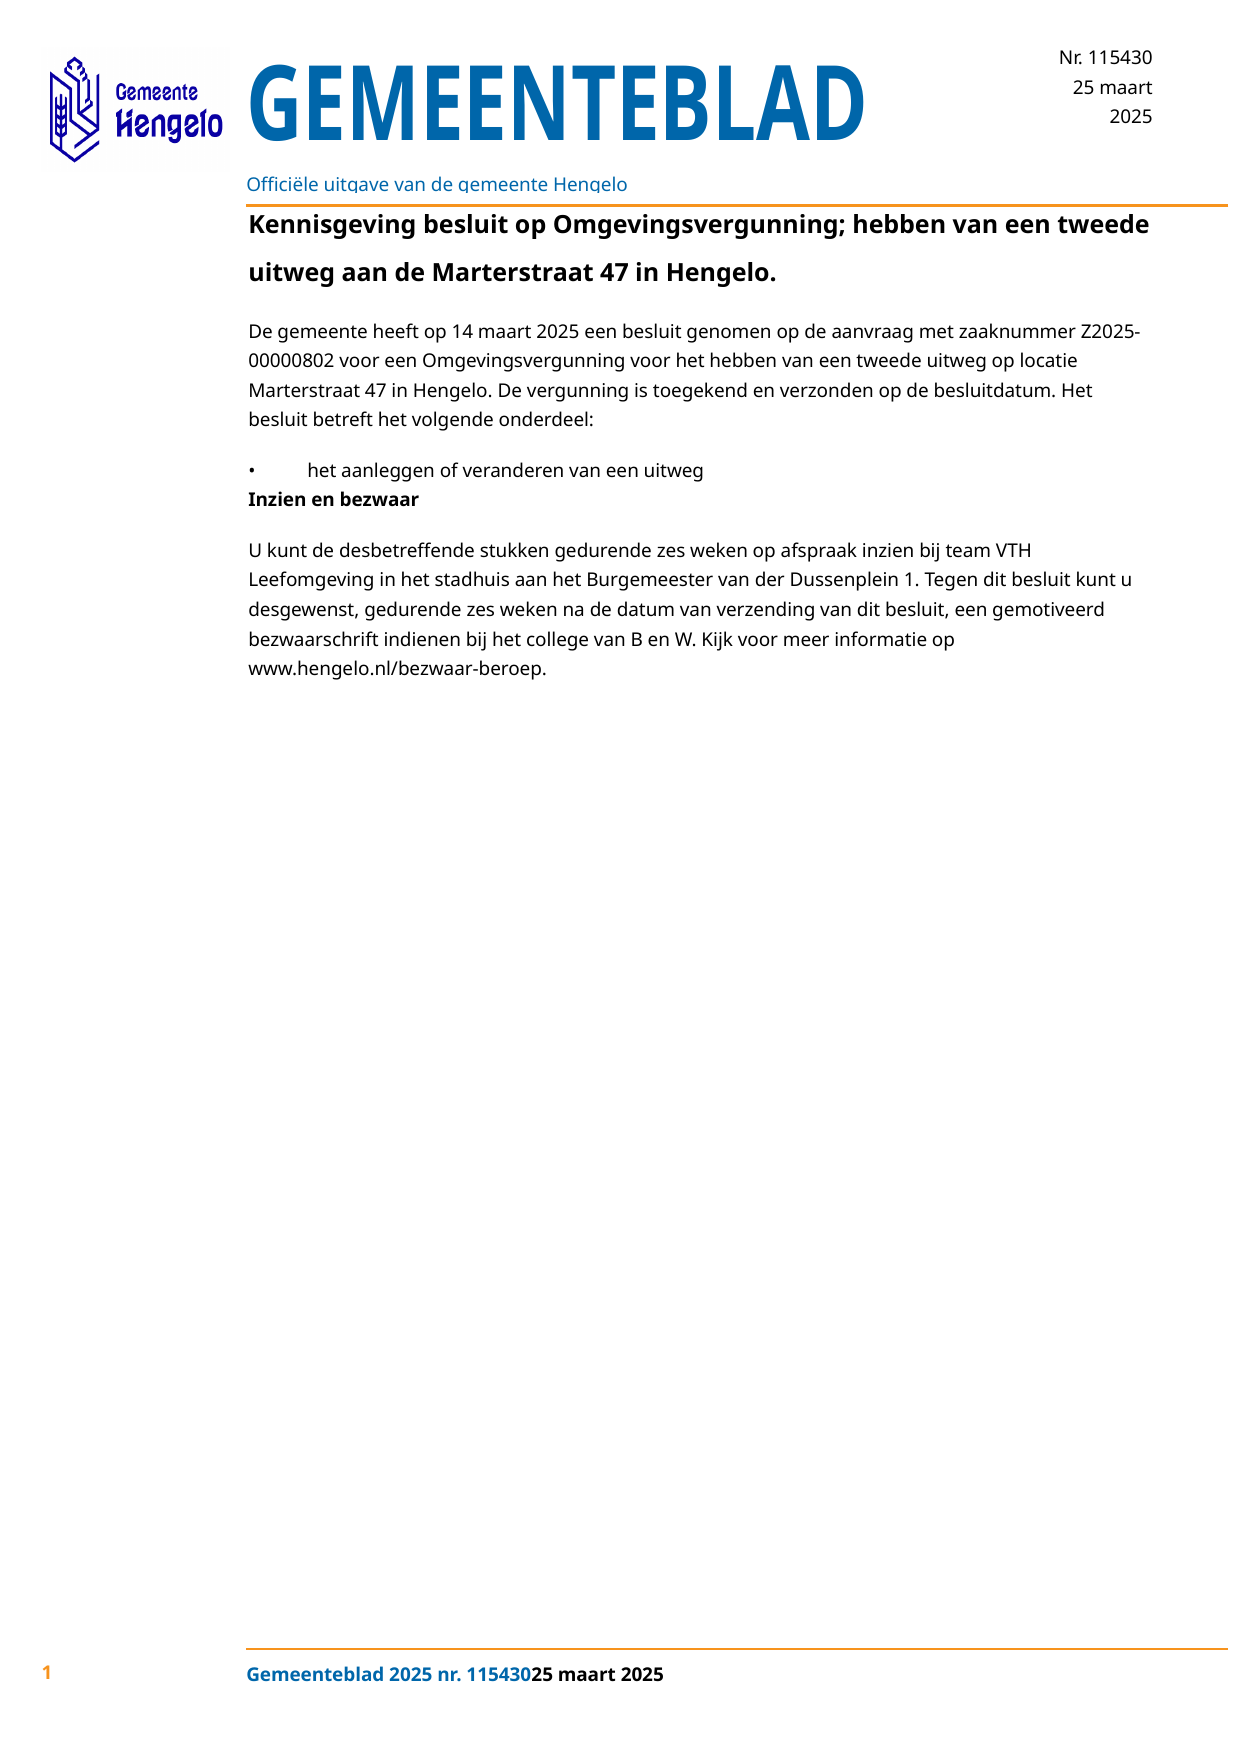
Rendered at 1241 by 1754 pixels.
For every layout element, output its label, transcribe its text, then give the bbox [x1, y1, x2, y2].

text Inzien en bezwaar [248, 487, 1152, 512]
text De gemeente heeft op 14 maart 2025 een besluit genomen op de aanvraag met zaaknummer Z2025-00000802 voor een Omgevingsvergunning voor het hebben van een tweede uitweg op locatie Marterstraat 47 in Hengelo. De vergunning is toegekend en verzonden op de besluitdatum. Het besluit betreft het volgende onderdeel: [248, 318, 1152, 432]
text U kunt de desbetreffende stukken gedurende zes weken op afspraak inzien bij team VTH Leefomgeving in het stadhuis aan het Burgemeester van der Dussenplein 1. Tegen dit besluit kunt u desgewenst, gedurende zes weken na de datum van verzending van dit besluit, een gemotiveerd bezwaarschrift indienen bij het college van B en W. Kijk voor meer informatie op www.hengelo.nl/bezwaar-beroep. [248, 537, 1152, 681]
text Kennisgeving besluit op Omgevingsvergunning; hebben van een tweede uitweg aan de Marterstraat 47 in Hengelo. [248, 207, 1152, 288]
list het aanleggen of veranderen van een uitweg [248, 457, 1152, 483]
picture [41, 47, 231, 172]
